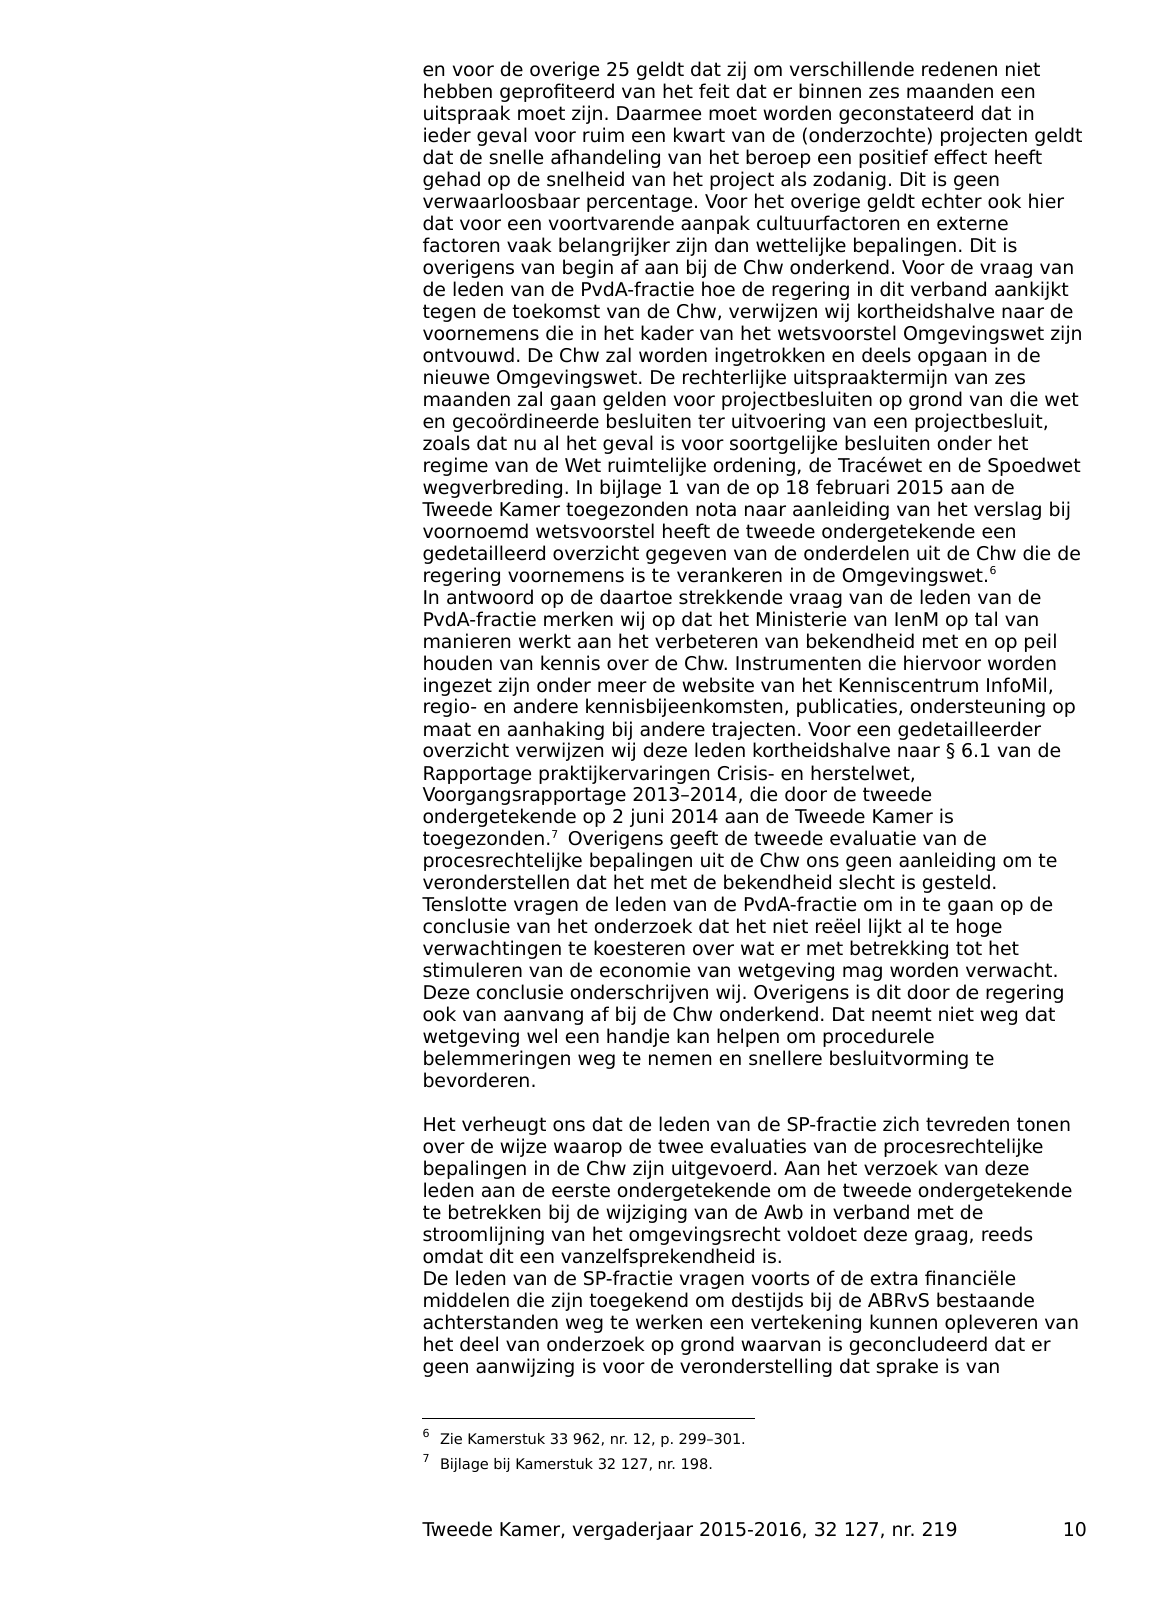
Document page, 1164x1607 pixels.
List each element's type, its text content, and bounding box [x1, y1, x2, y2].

text en voor de overige 25 geldt dat zij om verschillende redenen niet hebben geprofiteerd van het feit dat er binnen zes maanden een uitspraak moet zijn. Daarmee moet worden geconstateerd dat in ieder geval voor ruim een kwart van de (onderzochte) projecten geldt dat de snelle afhandeling van het beroep een positief effect heeft gehad op de snelheid van het project als zodanig. Dit is geen verwaarloosbaar percentage. Voor het overige geldt echter ook hier dat voor een voortvarende aanpak cultuurfactoren en externe factoren vaak belangrijker zijn dan wettelijke bepalingen. Dit is overigens van begin af aan bij de Chw onderkend. Voor de vraag van de leden van de PvdA-fractie hoe de regering in dit verband aankijkt tegen de toekomst van de Chw, verwijzen wij kortheidshalve naar de voornemens die in het kader van het wetsvoorstel Omgevingswet zijn ontvouwd. De Chw zal worden ingetrokken en deels opgaan in de nieuwe Omgevingswet. De rechterlijke uitspraaktermijn van zes maanden zal gaan gelden voor projectbesluiten op grond van die wet en gecoördineerde besluiten ter uitvoering van een projectbesluit, zoals dat nu al het geval is voor soortgelijke besluiten onder het regime van de Wet ruimtelijke ordening, de Tracéwet en de Spoedwet wegverbreding. In bijlage 1 van de op 18 februari 2015 aan de Tweede Kamer toegezonden nota naar aanleiding van het verslag bij voornoemd wetsvoorstel heeft de tweede ondergetekende een gedetailleerd overzicht gegeven van de onderdelen uit de Chw die de regering voornemens is te verankeren in de Omgevingswet. [422, 59, 1087, 587]
text In antwoord op de daartoe strekkende vraag van de leden van de PvdA-fractie merken wij op dat het Ministerie van IenM op tal van manieren werkt aan het verbeteren van bekendheid met en op peil houden van kennis over de Chw. Instrumenten die hiervoor worden ingezet zijn onder meer de website van het Kenniscentrum InfoMil, regio- en andere kennisbijeenkomsten, publicaties, ondersteuning op maat en aanhaking bij andere trajecten. Voor een gedetailleerder overzicht verwijzen wij deze leden kortheidshalve naar § 6.1 van de Rapportage praktijkervaringen Crisis- en herstelwet, Voorgangsrapportage 2013–2014, die door de tweede ondergetekende op 2 juni 2014 aan de Tweede Kamer is toegezonden. Overigens geeft de tweede evaluatie van de procesrechtelijke bepalingen uit de Chw ons geen aanleiding om te veronderstellen dat het met de bekendheid slecht is gesteld. [422, 587, 1087, 894]
text Zie Kamerstuk 33 962, nr. 12, p. 299–301. [422, 1427, 1087, 1449]
text Tenslotte vragen de leden van de PvdA-fractie om in te gaan op de conclusie van het onderzoek dat het niet reëel lijkt al te hoge verwachtingen te koesteren over wat er met betrekking tot het stimuleren van de economie van wetgeving mag worden verwacht. Deze conclusie onderschrijven wij. Overigens is dit door de regering ook van aanvang af bij de Chw onderkend. Dat neemt niet weg dat wetgeving wel een handje kan helpen om procedurele belemmeringen weg te nemen en snellere besluitvorming te bevorderen. [422, 894, 1087, 1092]
text Het verheugt ons dat de leden van de SP-fractie zich tevreden tonen over de wijze waarop de twee evaluaties van de procesrechtelijke bepalingen in de Chw zijn uitgevoerd. Aan het verzoek van deze leden aan de eerste ondergetekende om de tweede ondergetekende te betrekken bij de wijziging van de Awb in verband met de stroomlijning van het omgevingsrecht voldoet deze graag, reeds omdat dit een vanzelfsprekendheid is. [422, 1114, 1087, 1268]
text Bijlage bij Kamerstuk 32 127, nr. 198. [422, 1452, 1087, 1474]
text De leden van de SP-fractie vragen voorts of de extra financiële middelen die zijn toegekend om destijds bij de ABRvS bestaande achterstanden weg te werken een vertekening kunnen opleveren van het deel van onderzoek op grond waarvan is geconcludeerd dat er geen aanwijzing is voor de veronderstelling dat sprake is van [422, 1268, 1087, 1378]
